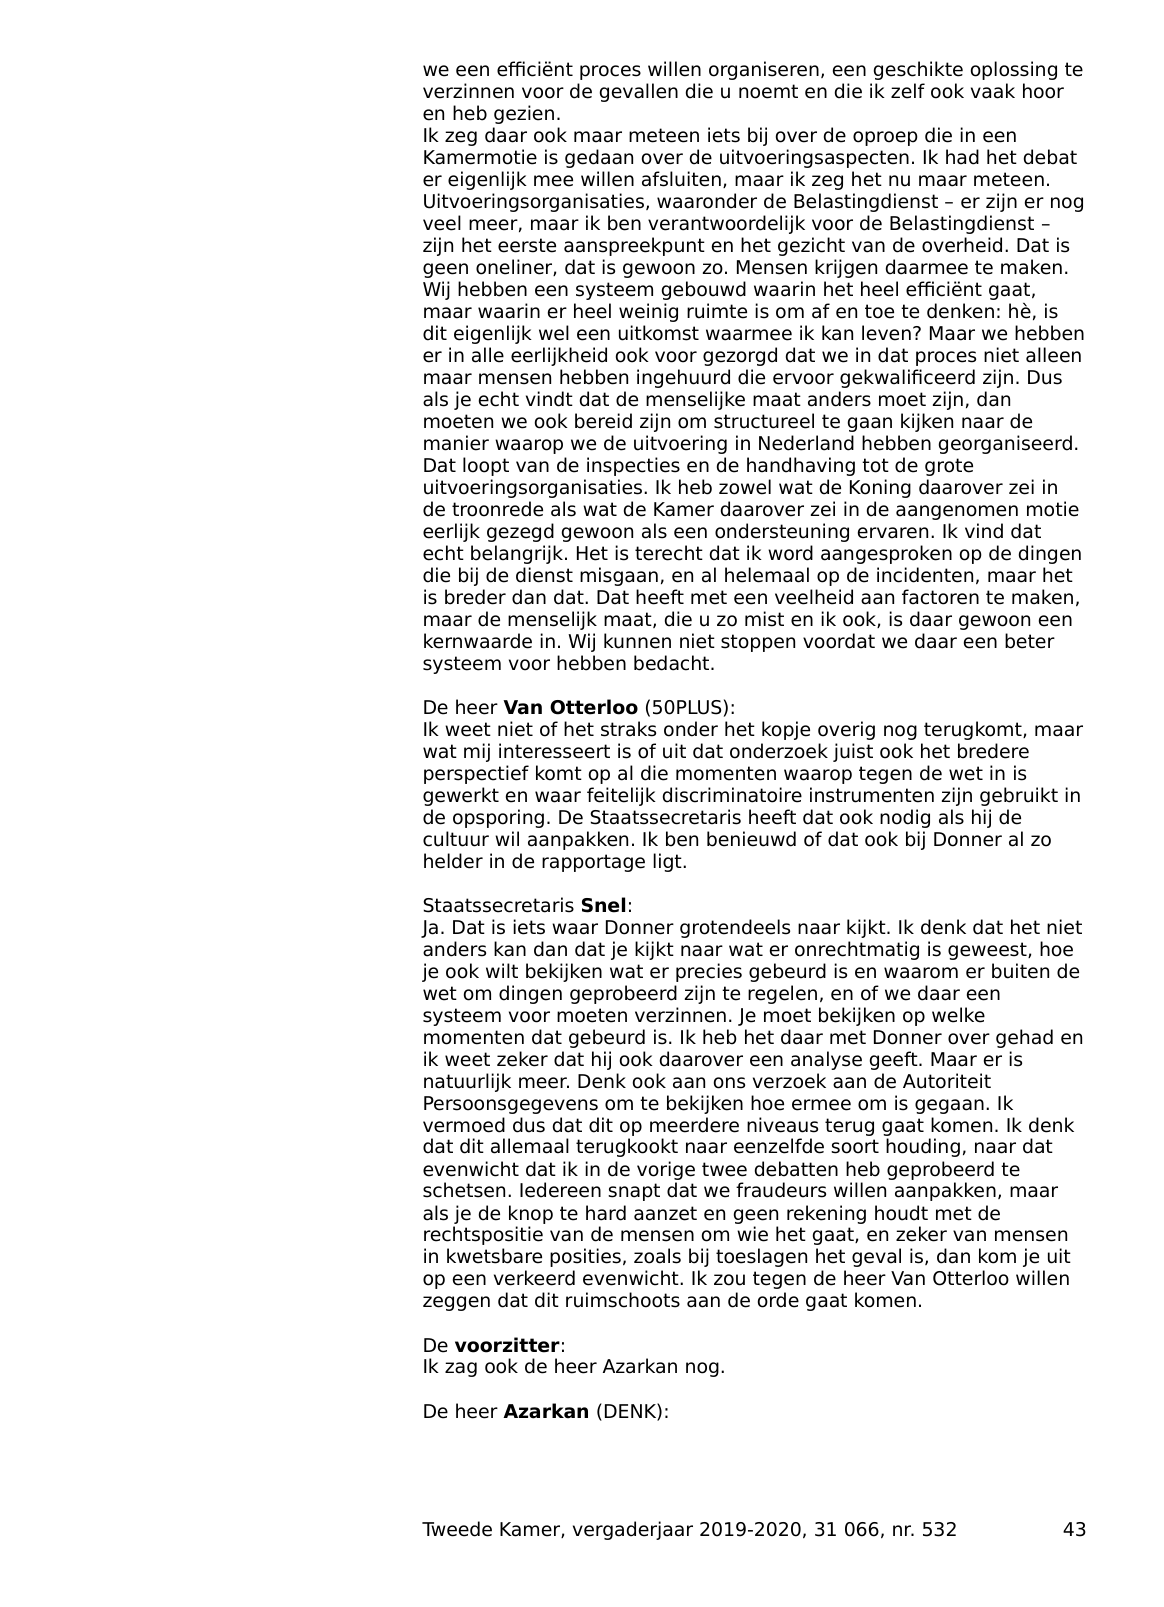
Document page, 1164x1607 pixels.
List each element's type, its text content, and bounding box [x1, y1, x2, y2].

text Ik zag ook de heer Azarkan nog. [422, 1356, 1087, 1378]
text Staatssecretaris Snel: [422, 895, 1087, 917]
text Ik weet niet of het straks onder het kopje overig nog terugkomt, maar wat mij interesseert is of uit dat onderzoek juist ook het bredere perspectief komt op al die momenten waarop tegen de wet in is gewerkt en waar feitelijk discriminatoire instrumenten zijn gebruikt in de opsporing. De Staatssecretaris heeft dat ook nodig als hij de cultuur wil aanpakken. Ik ben benieuwd of dat ook bij Donner al zo helder in de rapportage ligt. [422, 719, 1087, 872]
text Ik zeg daar ook maar meteen iets bij over de oproep die in een Kamermotie is gedaan over de uitvoeringsaspecten. Ik had het debat er eigenlijk mee willen afsluiten, maar ik zeg het nu maar meteen. Uitvoeringsorganisaties, waaronder de Belastingdienst – er zijn er nog veel meer, maar ik ben verantwoordelijk voor de Belastingdienst – zijn het eerste aanspreekpunt en het gezicht van de overheid. Dat is geen oneliner, dat is gewoon zo. Mensen krijgen daarmee te maken. Wij hebben een systeem gebouwd waarin het heel efficiënt gaat, maar waarin er heel weinig ruimte is om af en toe te denken: hè, is dit eigenlijk wel een uitkomst waarmee ik kan leven? Maar we hebben er in alle eerlijkheid ook voor gezorgd dat we in dat proces niet alleen maar mensen hebben ingehuurd die ervoor gekwalificeerd zijn. Dus als je echt vindt dat de menselijke maat anders moet zijn, dan moeten we ook bereid zijn om structureel te gaan kijken naar de manier waarop we de uitvoering in Nederland hebben georganiseerd. Dat loopt van de inspecties en de handhaving tot de grote uitvoeringsorganisaties. Ik heb zowel wat de Koning daarover zei in de troonrede als wat de Kamer daarover zei in de aangenomen motie eerlijk gezegd gewoon als een ondersteuning ervaren. Ik vind dat echt belangrijk. Het is terecht dat ik word aangesproken op de dingen die bij de dienst misgaan, en al helemaal op de incidenten, maar het is breder dan dat. Dat heeft met een veelheid aan factoren te maken, maar de menselijk maat, die u zo mist en ik ook, is daar gewoon een kernwaarde in. Wij kunnen niet stoppen voordat we daar een beter systeem voor hebben bedacht. [422, 125, 1087, 674]
text we een efficiënt proces willen organiseren, een geschikte oplossing te verzinnen voor de gevallen die u noemt en die ik zelf ook vaak hoor en heb gezien. [422, 59, 1087, 125]
text De heer Azarkan (DENK): [422, 1401, 1087, 1423]
text Ja. Dat is iets waar Donner grotendeels naar kijkt. Ik denk dat het niet anders kan dan dat je kijkt naar wat er onrechtmatig is geweest, hoe je ook wilt bekijken wat er precies gebeurd is en waarom er buiten de wet om dingen geprobeerd zijn te regelen, en of we daar een systeem voor moeten verzinnen. Je moet bekijken op welke momenten dat gebeurd is. Ik heb het daar met Donner over gehad en ik weet zeker dat hij ook daarover een analyse geeft. Maar er is natuurlijk meer. Denk ook aan ons verzoek aan de Autoriteit Persoonsgegevens om te bekijken hoe ermee om is gegaan. Ik vermoed dus dat dit op meerdere niveaus terug gaat komen. Ik denk dat dit allemaal terugkookt naar eenzelfde soort houding, naar dat evenwicht dat ik in de vorige twee debatten heb geprobeerd te schetsen. Iedereen snapt dat we fraudeurs willen aanpakken, maar als je de knop te hard aanzet en geen rekening houdt met de rechtspositie van de mensen om wie het gaat, en zeker van mensen in kwetsbare posities, zoals bij toeslagen het geval is, dan kom je uit op een verkeerd evenwicht. Ik zou tegen de heer Van Otterloo willen zeggen dat dit ruimschoots aan de orde gaat komen. [422, 917, 1087, 1312]
text De voorzitter: [422, 1334, 1087, 1356]
text De heer Van Otterloo (50PLUS): [422, 697, 1087, 719]
